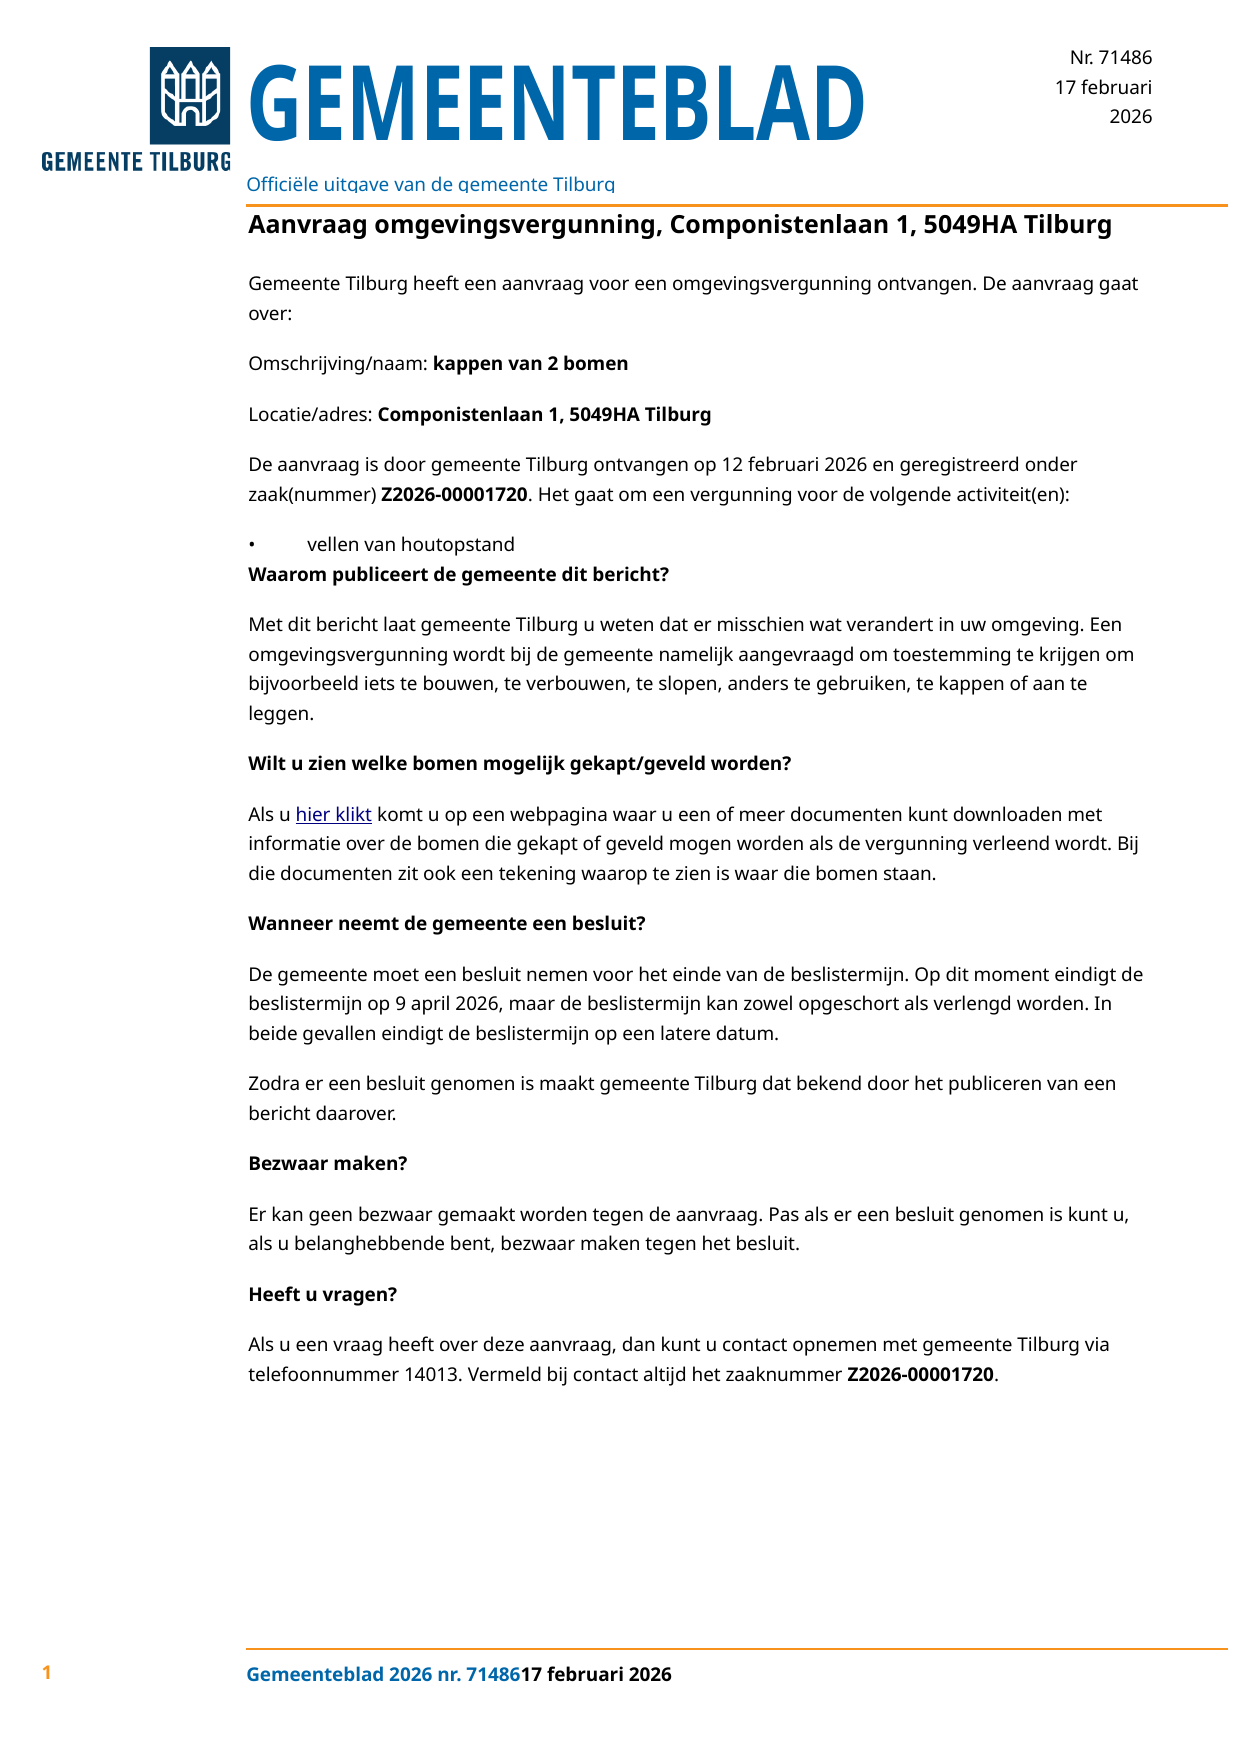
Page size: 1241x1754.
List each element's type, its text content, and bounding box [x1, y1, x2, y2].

text Als u hier klikt komt u op een webpagina waar u een of meer documenten kunt downloaden met informatie over de bomen die gekapt of geveld mogen worden als de vergunning verleend wordt. Bij die documenten zit ook een tekening waarop te zien is waar die bomen staan. [248, 801, 1152, 886]
text Aanvraag omgevingsvergunning, Componistenlaan 1, 5049HA Tilburg [248, 207, 1152, 241]
text Omschrijving/naam: kappen van 2 bomen [248, 350, 1152, 376]
text Zodra er een besluit genomen is maakt gemeente Tilburg dat bekend door het publiceren van een bericht daarover. [248, 1070, 1152, 1126]
text Wilt u zien welke bomen mogelijk gekapt/geveld worden? [248, 750, 1152, 776]
picture [41, 47, 231, 172]
text Wanneer neemt de gemeente een besluit? [248, 910, 1152, 936]
text De aanvraag is door gemeente Tilburg ontvangen op 12 februari 2026 en geregistreerd onder zaak(nummer) Z2026-00001720. Het gaat om een vergunning voor de volgende activiteit(en): [248, 451, 1152, 506]
text Als u een vraag heeft over deze aanvraag, dan kunt u contact opnemen met gemeente Tilburg via telefoonnummer 14013. Vermeld bij contact altijd het zaaknummer Z2026-00001720. [248, 1331, 1152, 1386]
list vellen van houtopstand [248, 531, 1152, 557]
text Waarom publiceert de gemeente dit bericht? [248, 561, 1152, 586]
text De gemeente moet een besluit nemen voor het einde van de beslistermijn. Op dit moment eindigt de beslistermijn op 9 april 2026, maar de beslistermijn kan zowel opgeschort als verlengd worden. In beide gevallen eindigt de beslistermijn op een latere datum. [248, 961, 1152, 1046]
text Met dit bericht laat gemeente Tilburg u weten dat er misschien wat verandert in uw omgeving. Een omgevingsvergunning wordt bij de gemeente namelijk aangevraagd om toestemming te krijgen om bijvoorbeeld iets te bouwen, te verbouwen, te slopen, anders te gebruiken, te kappen of aan te leggen. [248, 611, 1152, 726]
text Locatie/adres: Componistenlaan 1, 5049HA Tilburg [248, 401, 1152, 426]
text Heeft u vragen? [248, 1281, 1152, 1306]
text Bezwaar maken? [248, 1150, 1152, 1176]
text Gemeente Tilburg heeft een aanvraag voor een omgevingsvergunning ontvangen. De aanvraag gaat over: [248, 270, 1152, 326]
text Er kan geen bezwaar gemaakt worden tegen de aanvraag. Pas als er een besluit genomen is kunt u, als u belanghebbende bent, bezwaar maken tegen het besluit. [248, 1201, 1152, 1256]
